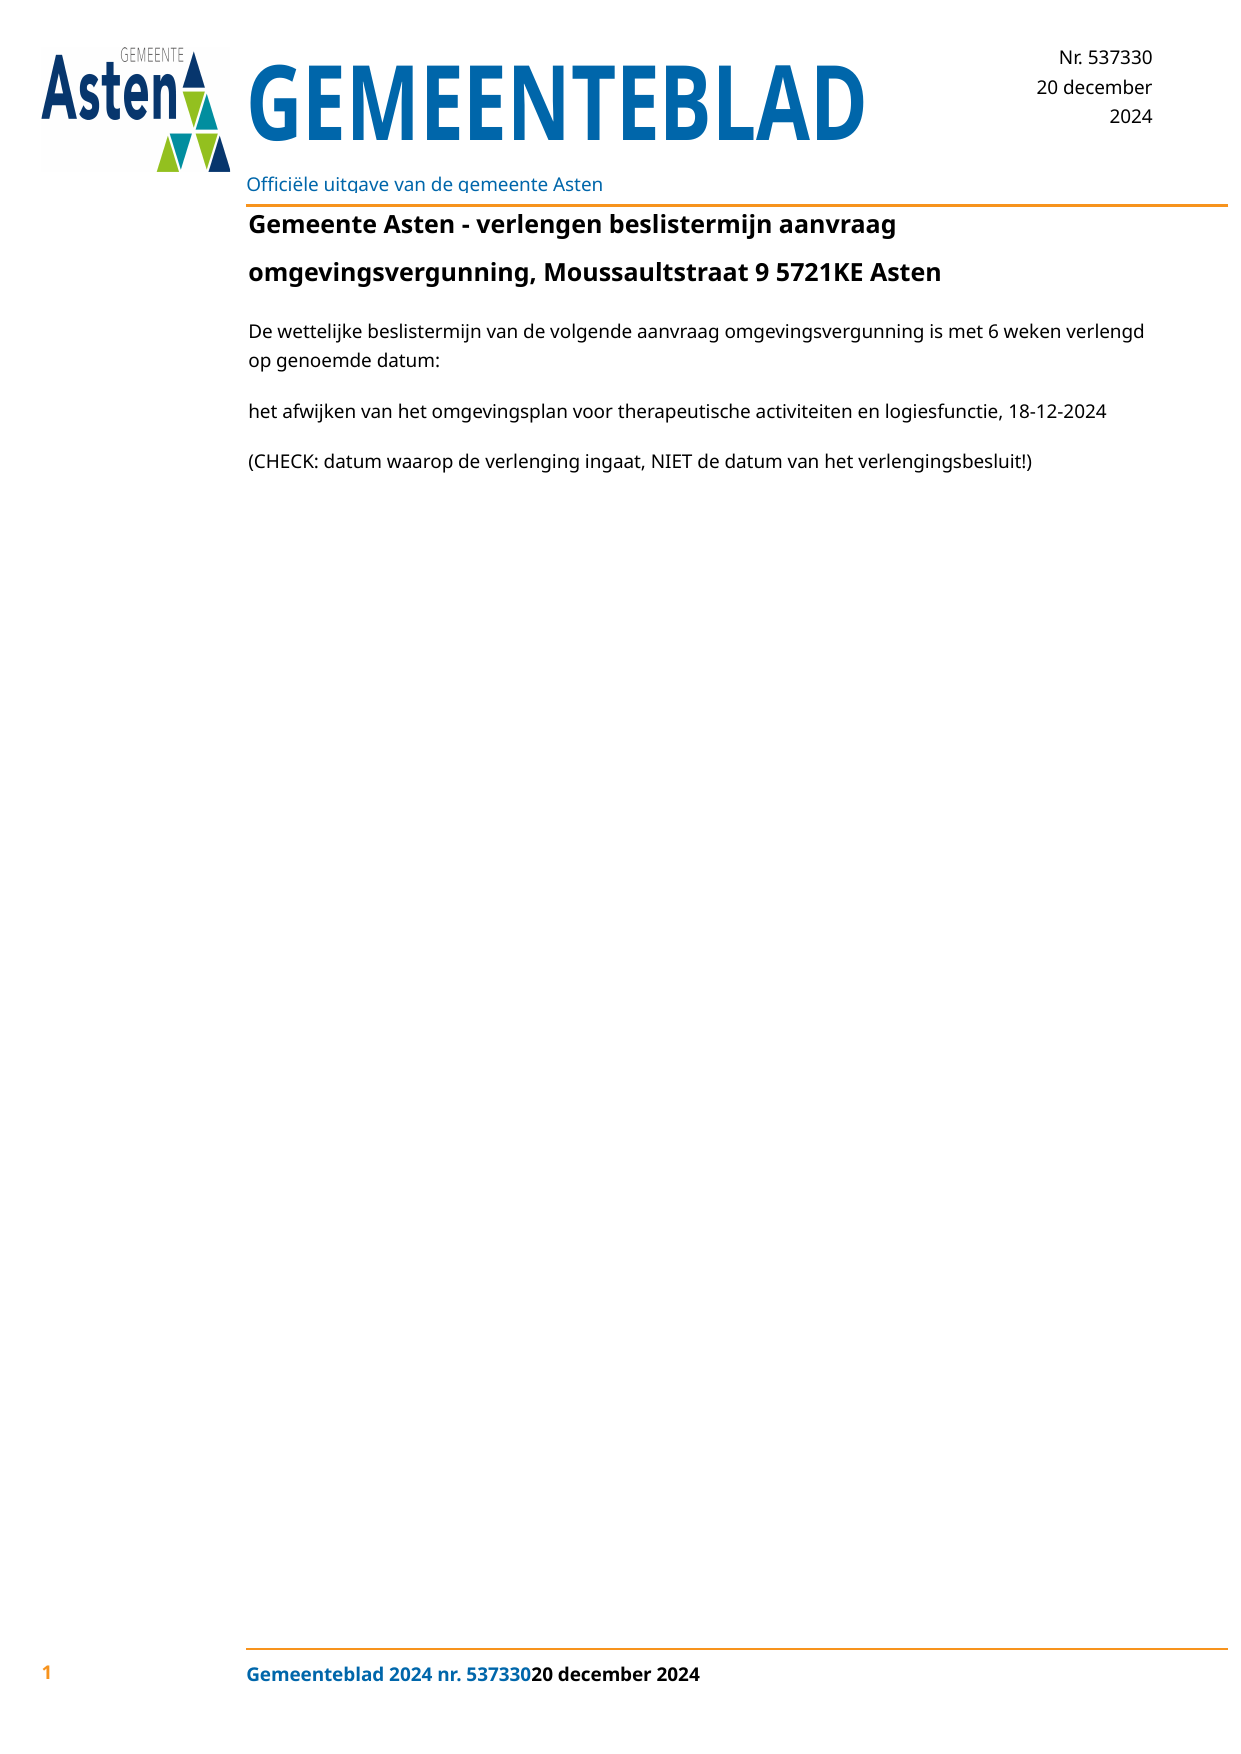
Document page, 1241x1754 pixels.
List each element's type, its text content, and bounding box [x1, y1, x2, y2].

picture [41, 47, 231, 172]
text het afwijken van het omgevingsplan voor therapeutische activiteiten en logiesfunctie, 18-12-2024 [248, 398, 1152, 424]
text Gemeente Asten - verlengen beslistermijn aanvraag omgevingsvergunning, Moussaultstraat 9 5721KE Asten [248, 207, 1152, 288]
text (CHECK: datum waarop de verlenging ingaat, NIET de datum van het verlengingsbesluit!) [248, 448, 1152, 474]
text De wettelijke beslistermijn van de volgende aanvraag omgevingsvergunning is met 6 weken verlengd op genoemde datum: [248, 318, 1152, 373]
